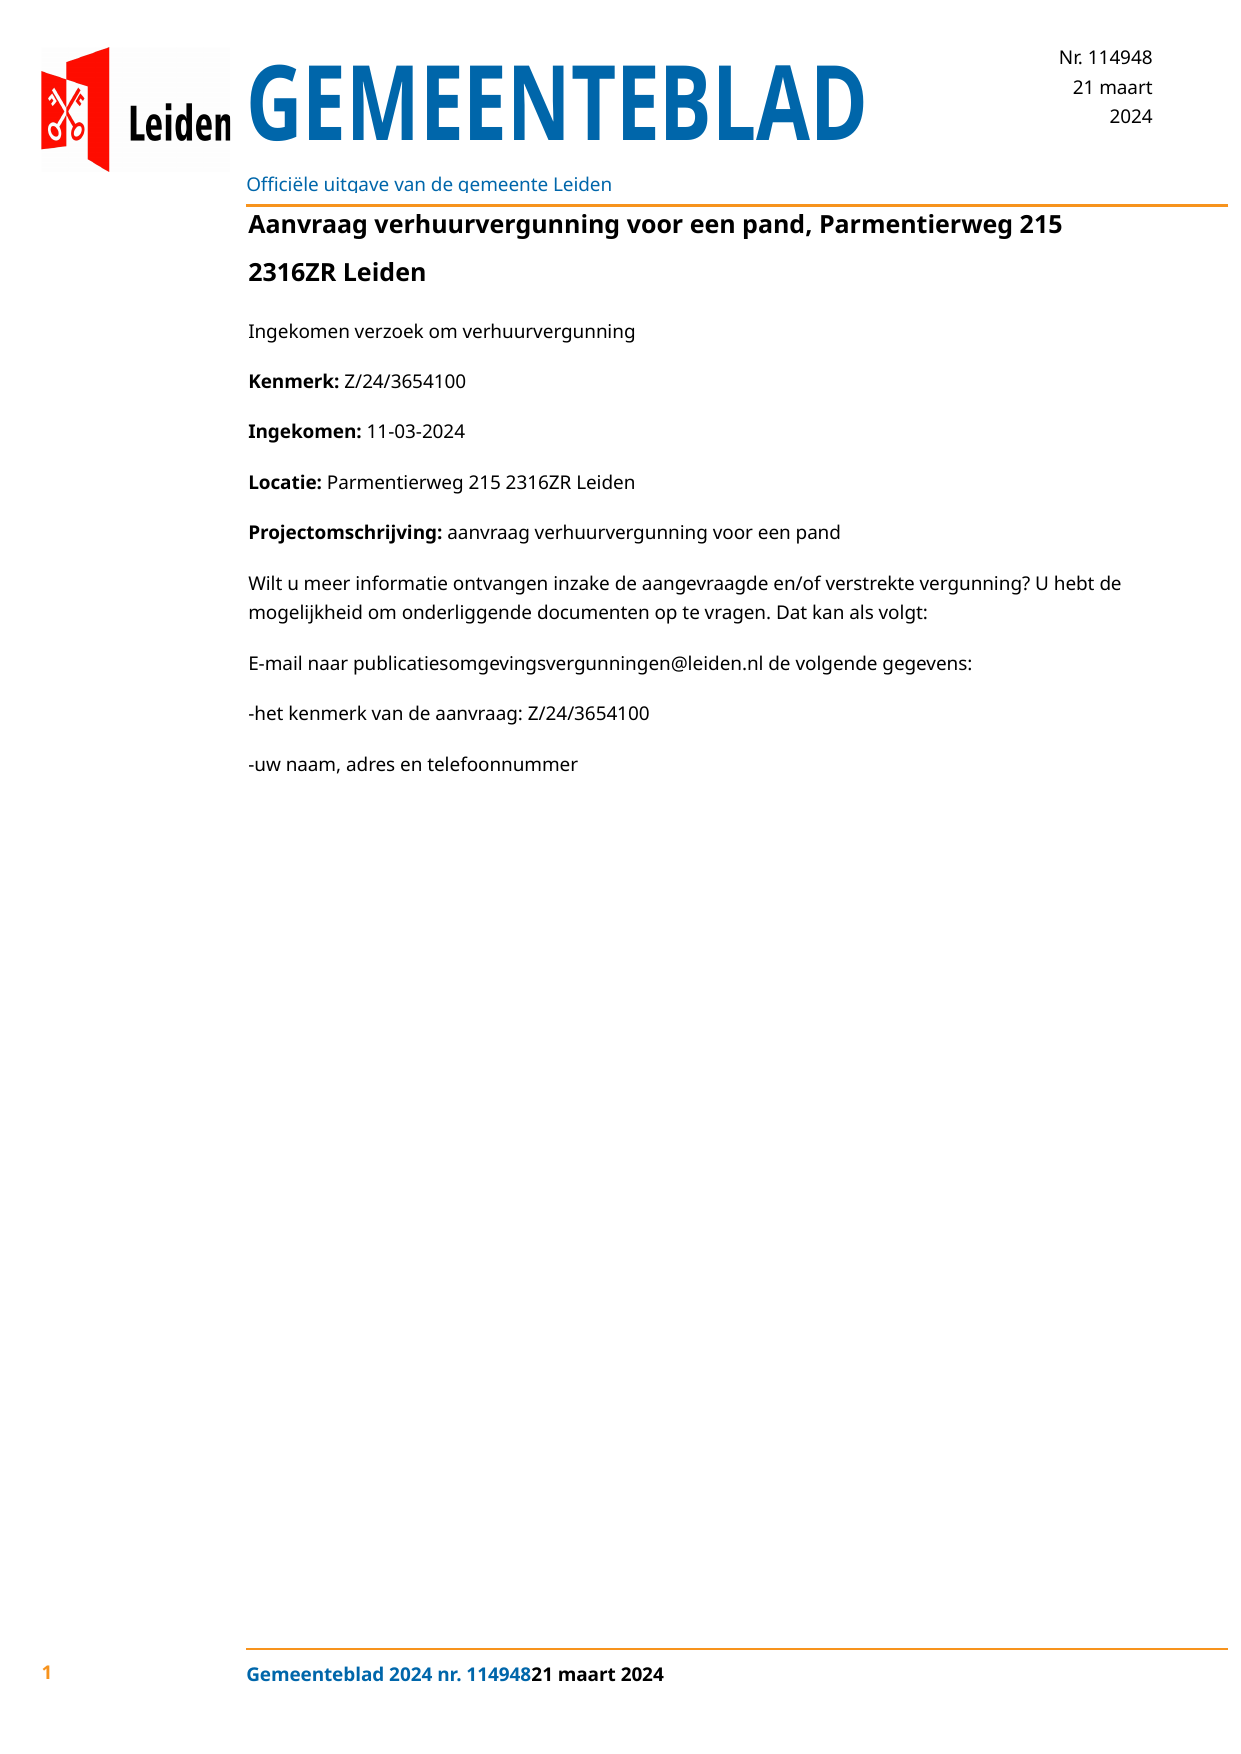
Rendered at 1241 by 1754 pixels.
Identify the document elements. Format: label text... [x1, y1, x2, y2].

text Wilt u meer informatie ontvangen inzake de aangevraagde en/of verstrekte vergunning? U hebt de mogelijkheid om onderliggende documenten op te vragen. Dat kan als volgt: [248, 570, 1152, 625]
text Kenmerk: Z/24/3654100 [248, 368, 1152, 394]
text Aanvraag verhuurvergunning voor een pand, Parmentierweg 215 2316ZR Leiden [248, 207, 1152, 288]
text -het kenmerk van de aanvraag: Z/24/3654100 [248, 700, 1152, 726]
text Ingekomen verzoek om verhuurvergunning [248, 318, 1152, 344]
text -uw naam, adres en telefoonnummer [248, 751, 1152, 777]
text Ingekomen: 11-03-2024 [248, 419, 1152, 444]
text E-mail naar publicatiesomgevingsvergunningen@leiden.nl de volgende gegevens: [248, 650, 1152, 676]
text Projectomschrijving: aanvraag verhuurvergunning voor een pand [248, 519, 1152, 545]
picture [41, 47, 231, 172]
text Locatie: Parmentierweg 215 2316ZR Leiden [248, 469, 1152, 495]
